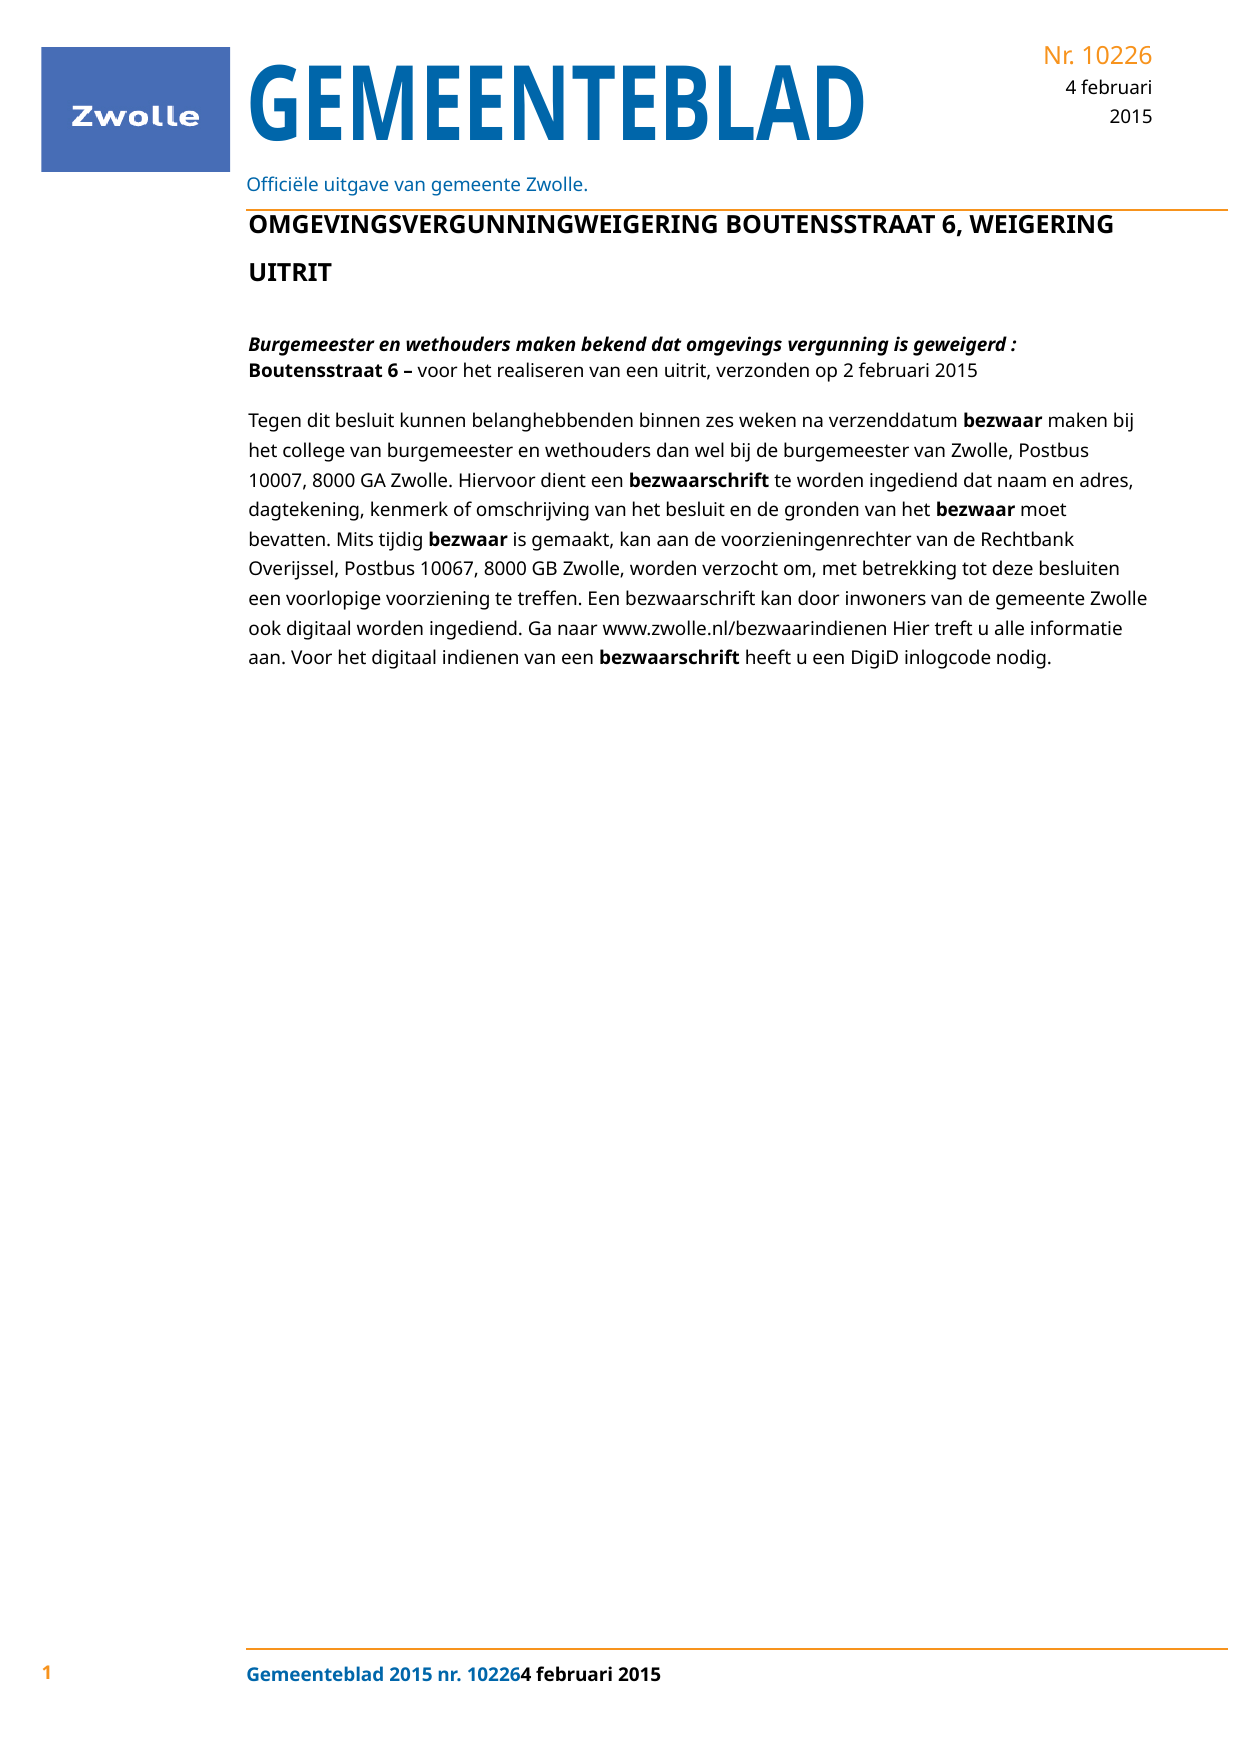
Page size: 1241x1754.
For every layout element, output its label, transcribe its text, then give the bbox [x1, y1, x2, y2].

text Tegen dit besluit kunnen belanghebbenden binnen zes weken na verzenddatum bezwaar maken bij het college van burgemeester en wethouders dan wel bij de burgemeester van Zwolle, Postbus 10007, 8000 GA Zwolle. Hiervoor dient een bezwaarschrift te worden ingediend dat naam en adres, dagtekening, kenmerk of omschrijving van het besluit en de gronden van het bezwaar moet bevatten. Mits tijdig bezwaar is gemaakt, kan aan de voorzieningenrechter van de Rechtbank Overijssel, Postbus 10067, 8000 GB Zwolle, worden verzocht om, met betrekking tot deze besluiten een voorlopige voorziening te treffen. Een bezwaarschrift kan door inwoners van de gemeente Zwolle ook digitaal worden ingediend. Ga naar www.zwolle.nl/bezwaarindienen Hier treft u alle informatie aan. Voor het digitaal indienen van een bezwaarschrift heeft u een DigiD inlogcode nodig. [248, 408, 1152, 670]
text Boutensstraat 6 – voor het realiseren van een uitrit, verzonden op 2 februari 2015 [248, 357, 1152, 383]
picture [41, 47, 231, 172]
text Burgemeester en wethouders maken bekend dat omgevings vergunning is geweigerd : [248, 331, 1152, 357]
text OMGEVINGSVERGUNNINGWEIGERING BOUTENSSTRAAT 6, WEIGERING UITRIT [248, 211, 1152, 288]
